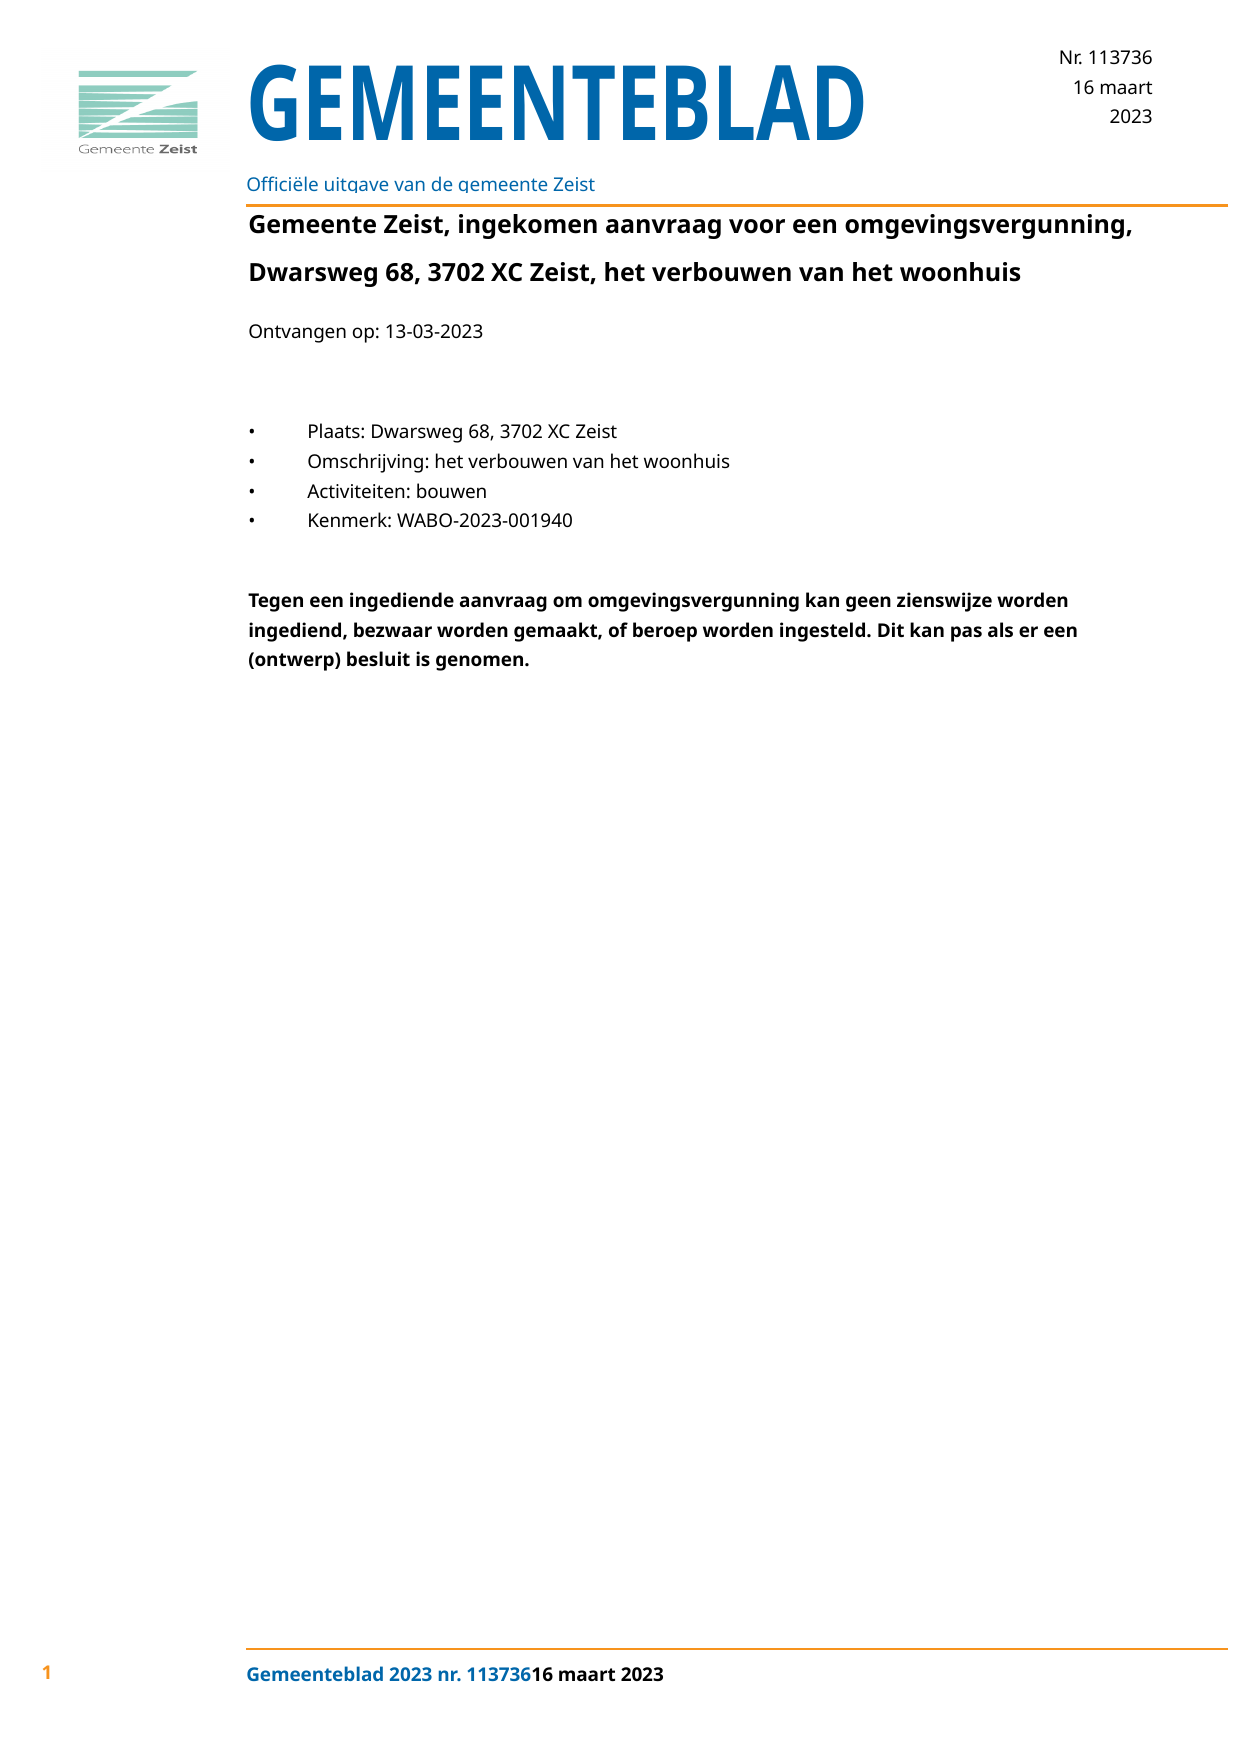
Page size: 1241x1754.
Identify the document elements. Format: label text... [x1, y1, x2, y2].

text Tegen een ingediende aanvraag om omgevingsvergunning kan geen zienswijze worden ingediend, bezwaar worden gemaakt, of beroep worden ingesteld. Dit kan pas als er een (ontwerp) besluit is genomen. [248, 587, 1152, 672]
text Gemeente Zeist, ingekomen aanvraag voor een omgevingsvergunning, Dwarsweg 68, 3702 XC Zeist, het verbouwen van het woonhuis [248, 207, 1152, 288]
list Activiteiten: bouwen [248, 478, 1152, 504]
list Plaats: Dwarsweg 68, 3702 XC Zeist [248, 419, 1152, 444]
list Kenmerk: WABO-2023-001940 [248, 507, 1152, 533]
picture [41, 47, 231, 172]
list Omschrijving: het verbouwen van het woonhuis [248, 448, 1152, 474]
text Ontvangen op: 13-03-2023 [248, 318, 1152, 344]
